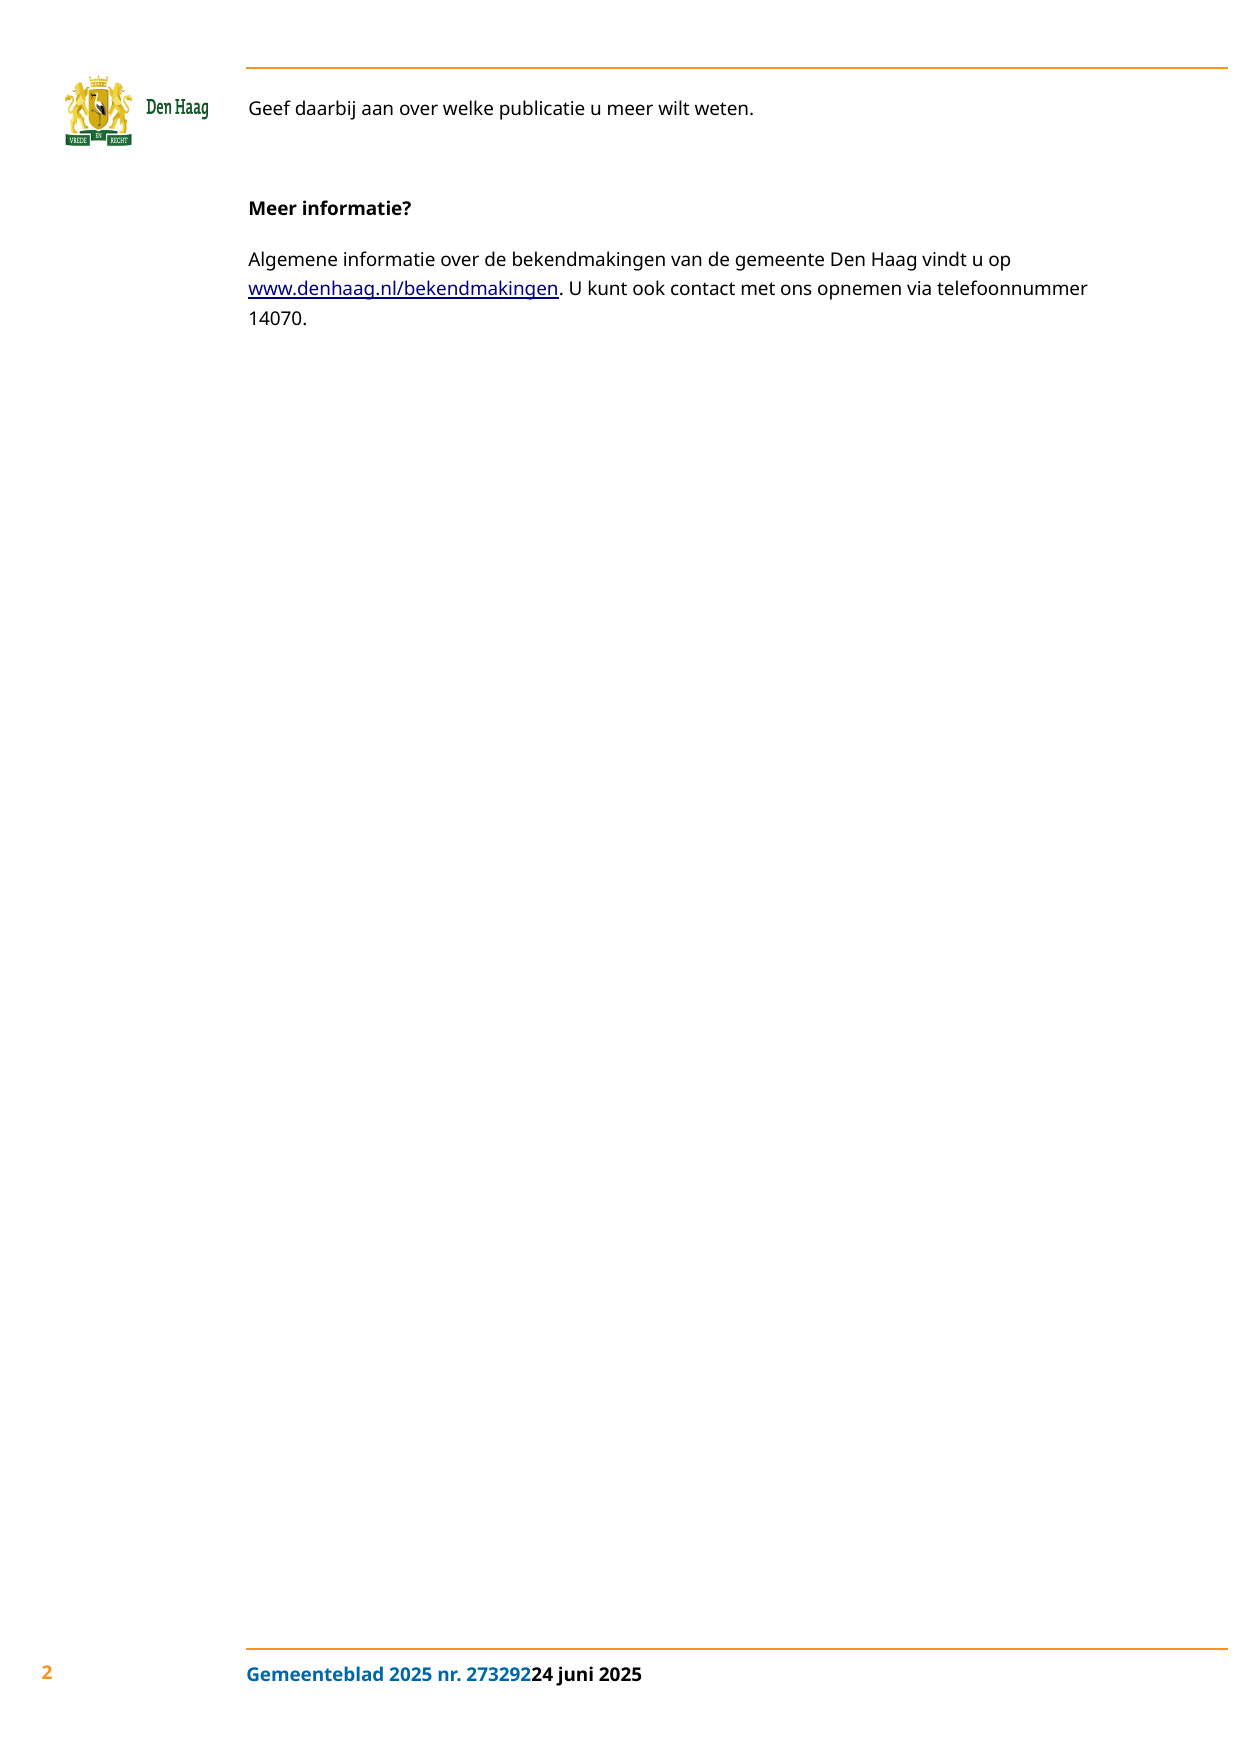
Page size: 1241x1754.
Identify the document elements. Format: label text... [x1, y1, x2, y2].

text Meer informatie? [248, 196, 1152, 221]
picture [41, 47, 231, 172]
text Algemene informatie over de bekendmakingen van de gemeente Den Haag vindt u op www.denhaag.nl/bekendmakingen. U kunt ook contact met ons opnemen via telefoonnummer 14070. [248, 246, 1152, 331]
text Geef daarbij aan over welke publicatie u meer wilt weten. [248, 95, 1152, 121]
